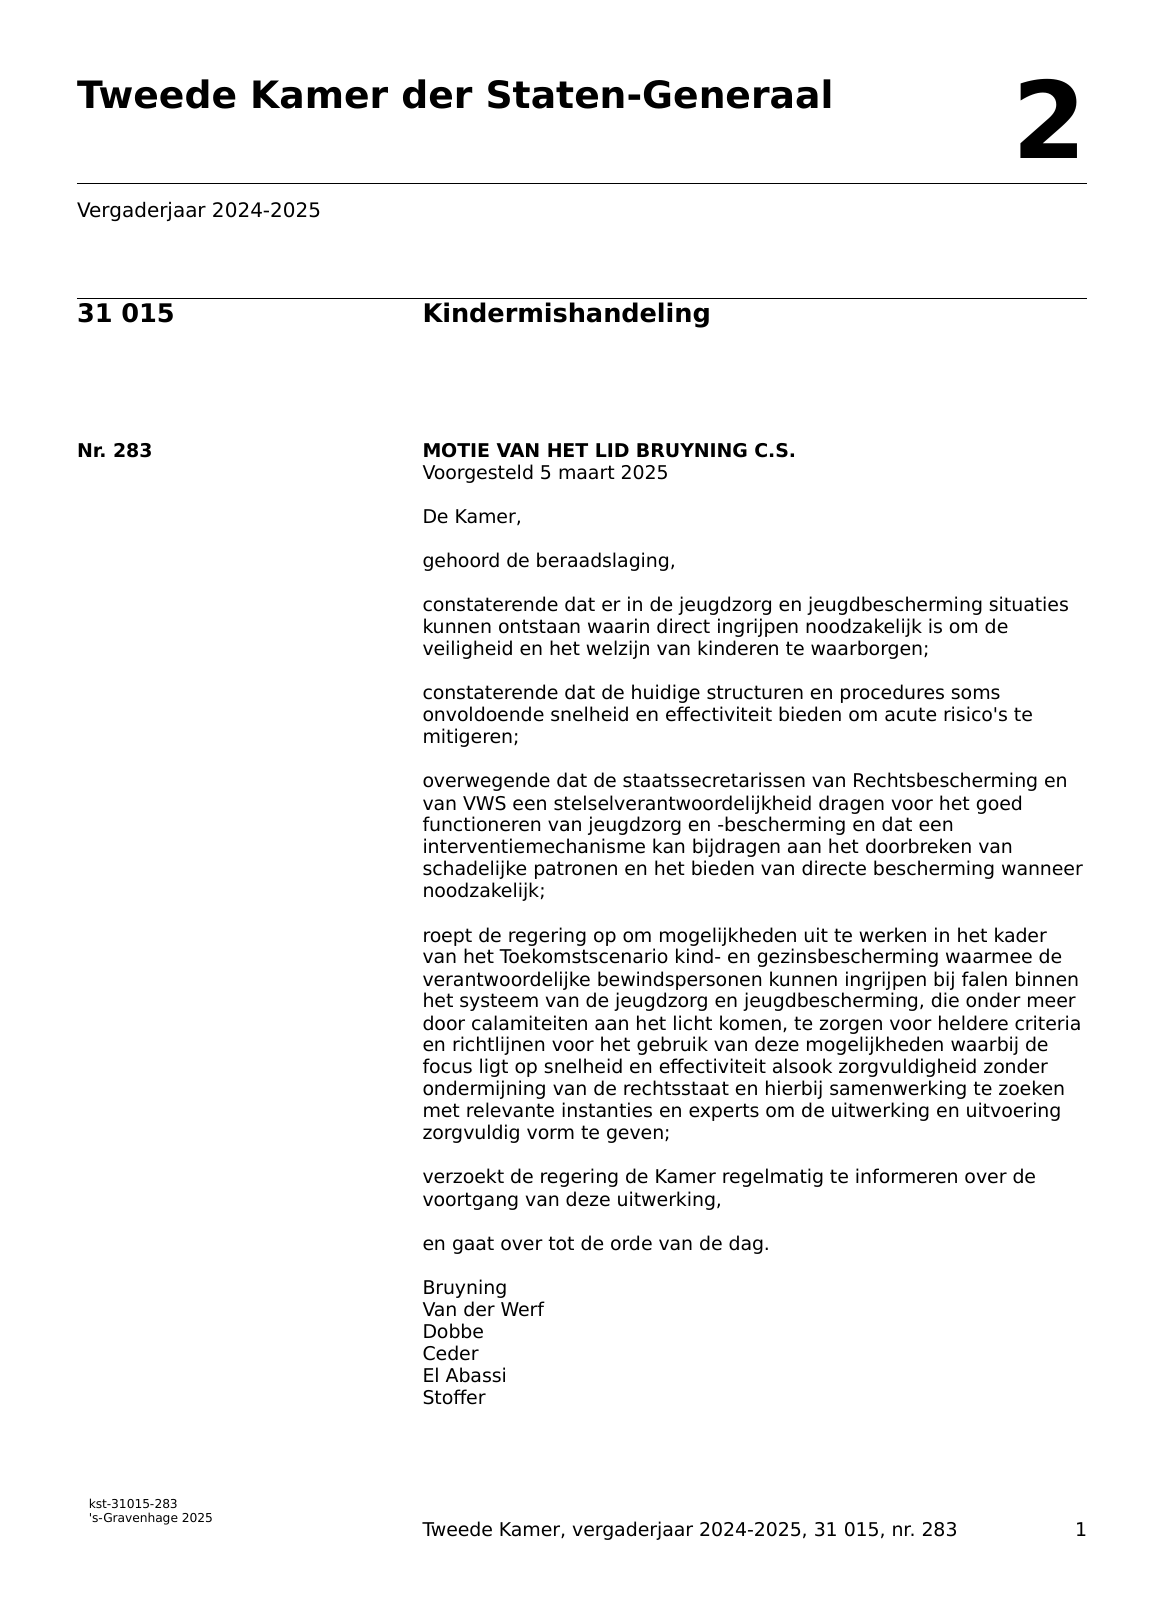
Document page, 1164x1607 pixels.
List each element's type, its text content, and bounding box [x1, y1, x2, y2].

subtitle Nr. 283 MOTIE VAN HET LID BRUYNING C.S. [77, 440, 1087, 462]
text El Abassi [422, 1365, 1087, 1387]
text gehoord de beraadslaging, [422, 550, 1087, 572]
text constaterende dat de huidige structuren en procedures soms onvoldoende snelheid en effectiviteit bieden om acute risico's te mitigeren; [422, 682, 1087, 748]
text Voorgesteld 5 maart 2025 [422, 462, 1087, 484]
text overwegende dat de staatssecretarissen van Rechtsbescherming en van VWS een stelselverantwoordelijkheid dragen voor het goed functioneren van jeugdzorg en -bescherming en dat een interventiemechanisme kan bijdragen aan het doorbreken van schadelijke patronen en het bieden van directe bescherming wanneer noodzakelijk; [422, 770, 1087, 902]
table_header Tweede Kamer der Staten-Generaal [77, 59, 886, 183]
subtitle 31 015 Kindermishandeling [77, 299, 1087, 329]
text Dobbe [422, 1321, 1087, 1343]
text De Kamer, [422, 506, 1087, 528]
text Bruyning [422, 1277, 1087, 1299]
text verzoekt de regering de Kamer regelmatig te informeren over de voortgang van deze uitwerking, [422, 1166, 1087, 1210]
text Ceder [422, 1343, 1087, 1365]
text Van der Werf [422, 1299, 1087, 1321]
text en gaat over tot de orde van de dag. [422, 1233, 1087, 1254]
text Stoffer [422, 1387, 1087, 1409]
table_header 2 [886, 59, 1087, 183]
text constaterende dat er in de jeugdzorg en jeugdbescherming situaties kunnen ontstaan waarin direct ingrijpen noodzakelijk is om de veiligheid en het welzijn van kinderen te waarborgen; [422, 594, 1087, 660]
table_cell Vergaderjaar 2024-2025 [77, 184, 1087, 298]
text kst-31015-283 [88, 1497, 323, 1511]
text 's-Gravenhage 2025 [88, 1511, 323, 1525]
text roept de regering op om mogelijkheden uit te werken in het kader van het Toekomstscenario kind- en gezinsbescherming waarmee de verantwoordelijke bewindspersonen kunnen ingrijpen bij falen binnen het systeem van de jeugdzorg en jeugdbescherming, die onder meer door calamiteiten aan het licht komen, te zorgen voor heldere criteria en richtlijnen voor het gebruik van deze mogelijkheden waarbij de focus ligt op snelheid en effectiviteit alsook zorgvuldigheid zonder ondermijning van de rechtsstaat en hierbij samenwerking te zoeken met relevante instanties en experts om de uitwerking en uitvoering zorgvuldig vorm te geven; [422, 924, 1087, 1144]
